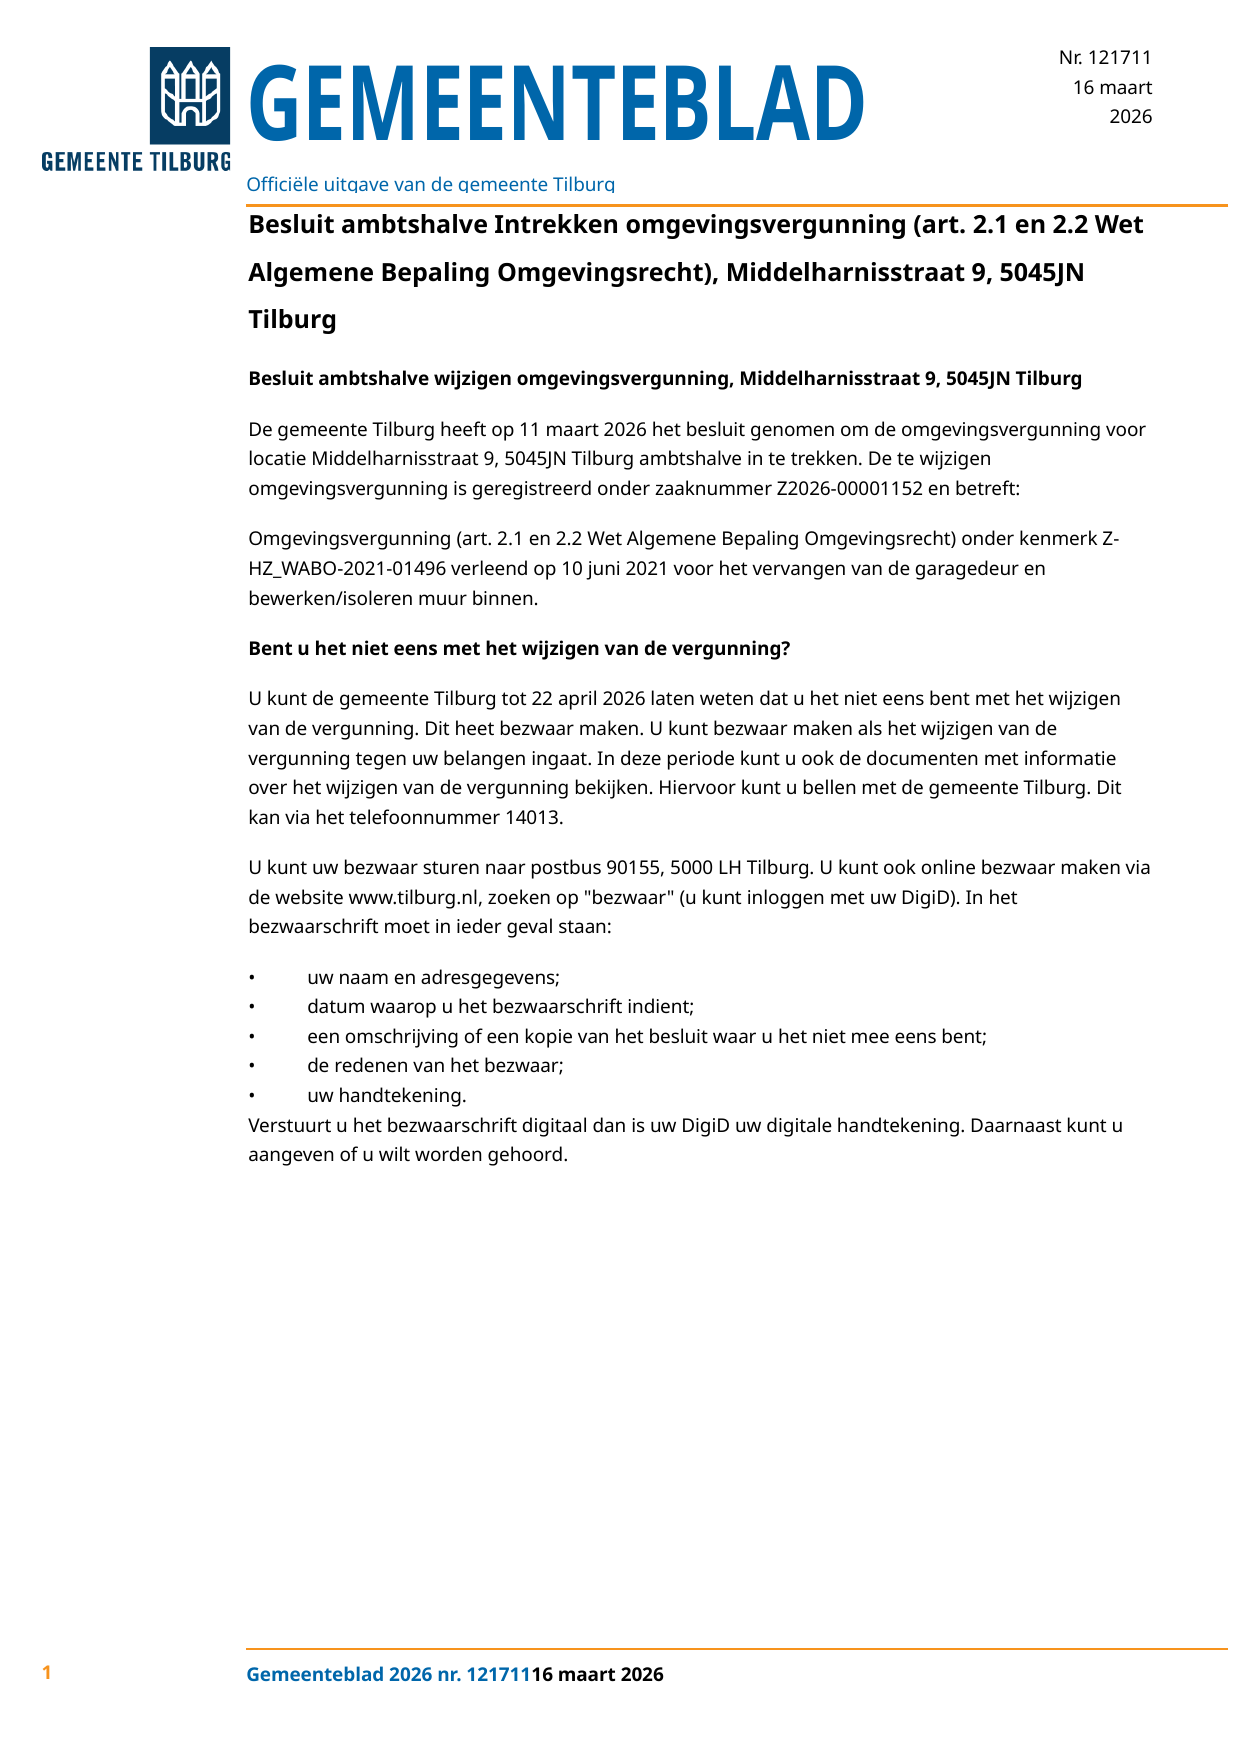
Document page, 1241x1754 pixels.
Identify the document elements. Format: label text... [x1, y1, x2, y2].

list uw handtekening. [248, 1082, 1152, 1108]
list uw naam en adresgegevens; [248, 964, 1152, 989]
text Besluit ambtshalve wijzigen omgevingsvergunning, Middelharnisstraat 9, 5045JN Tilburg [248, 366, 1152, 391]
text Bent u het niet eens met het wijzigen van de vergunning? [248, 635, 1152, 661]
text U kunt de gemeente Tilburg tot 22 april 2026 laten weten dat u het niet eens bent met het wijzigen van de vergunning. Dit heet bezwaar maken. U kunt bezwaar maken als het wijzigen van de vergunning tegen uw belangen ingaat. In deze periode kunt u ook de documenten met informatie over het wijzigen van de vergunning bekijken. Hiervoor kunt u bellen met de gemeente Tilburg. Dit kan via het telefoonnummer 14013. [248, 686, 1152, 829]
picture [41, 47, 231, 172]
list de redenen van het bezwaar; [248, 1053, 1152, 1078]
text U kunt uw bezwaar sturen naar postbus 90155, 5000 LH Tilburg. U kunt ook online bezwaar maken via de website www.tilburg.nl, zoeken op "bezwaar" (u kunt inloggen met uw DigiD). In het bezwaarschrift moet in ieder geval staan: [248, 854, 1152, 939]
text Besluit ambtshalve Intrekken omgevingsvergunning (art. 2.1 en 2.2 Wet Algemene Bepaling Omgevingsrecht), Middelharnisstraat 9, 5045JN Tilburg [248, 207, 1152, 336]
list een omschrijving of een kopie van het besluit waar u het niet mee eens bent; [248, 1023, 1152, 1049]
text Verstuurt u het bezwaarschrift digitaal dan is uw DigiD uw digitale handtekening. Daarnaast kunt u aangeven of u wilt worden gehoord. [248, 1112, 1152, 1167]
text Omgevingsvergunning (art. 2.1 en 2.2 Wet Algemene Bepaling Omgevingsrecht) onder kenmerk Z-HZ_WABO-2021-01496 verleend op 10 juni 2021 voor het vervangen van de garagedeur en bewerken/isoleren muur binnen. [248, 526, 1152, 610]
text De gemeente Tilburg heeft op 11 maart 2026 het besluit genomen om de omgevingsvergunning voor locatie Middelharnisstraat 9, 5045JN Tilburg ambtshalve in te trekken. De te wijzigen omgevingsvergunning is geregistreerd onder zaaknummer Z2026-00001152 en betreft: [248, 416, 1152, 501]
list datum waarop u het bezwaarschrift indient; [248, 993, 1152, 1019]
